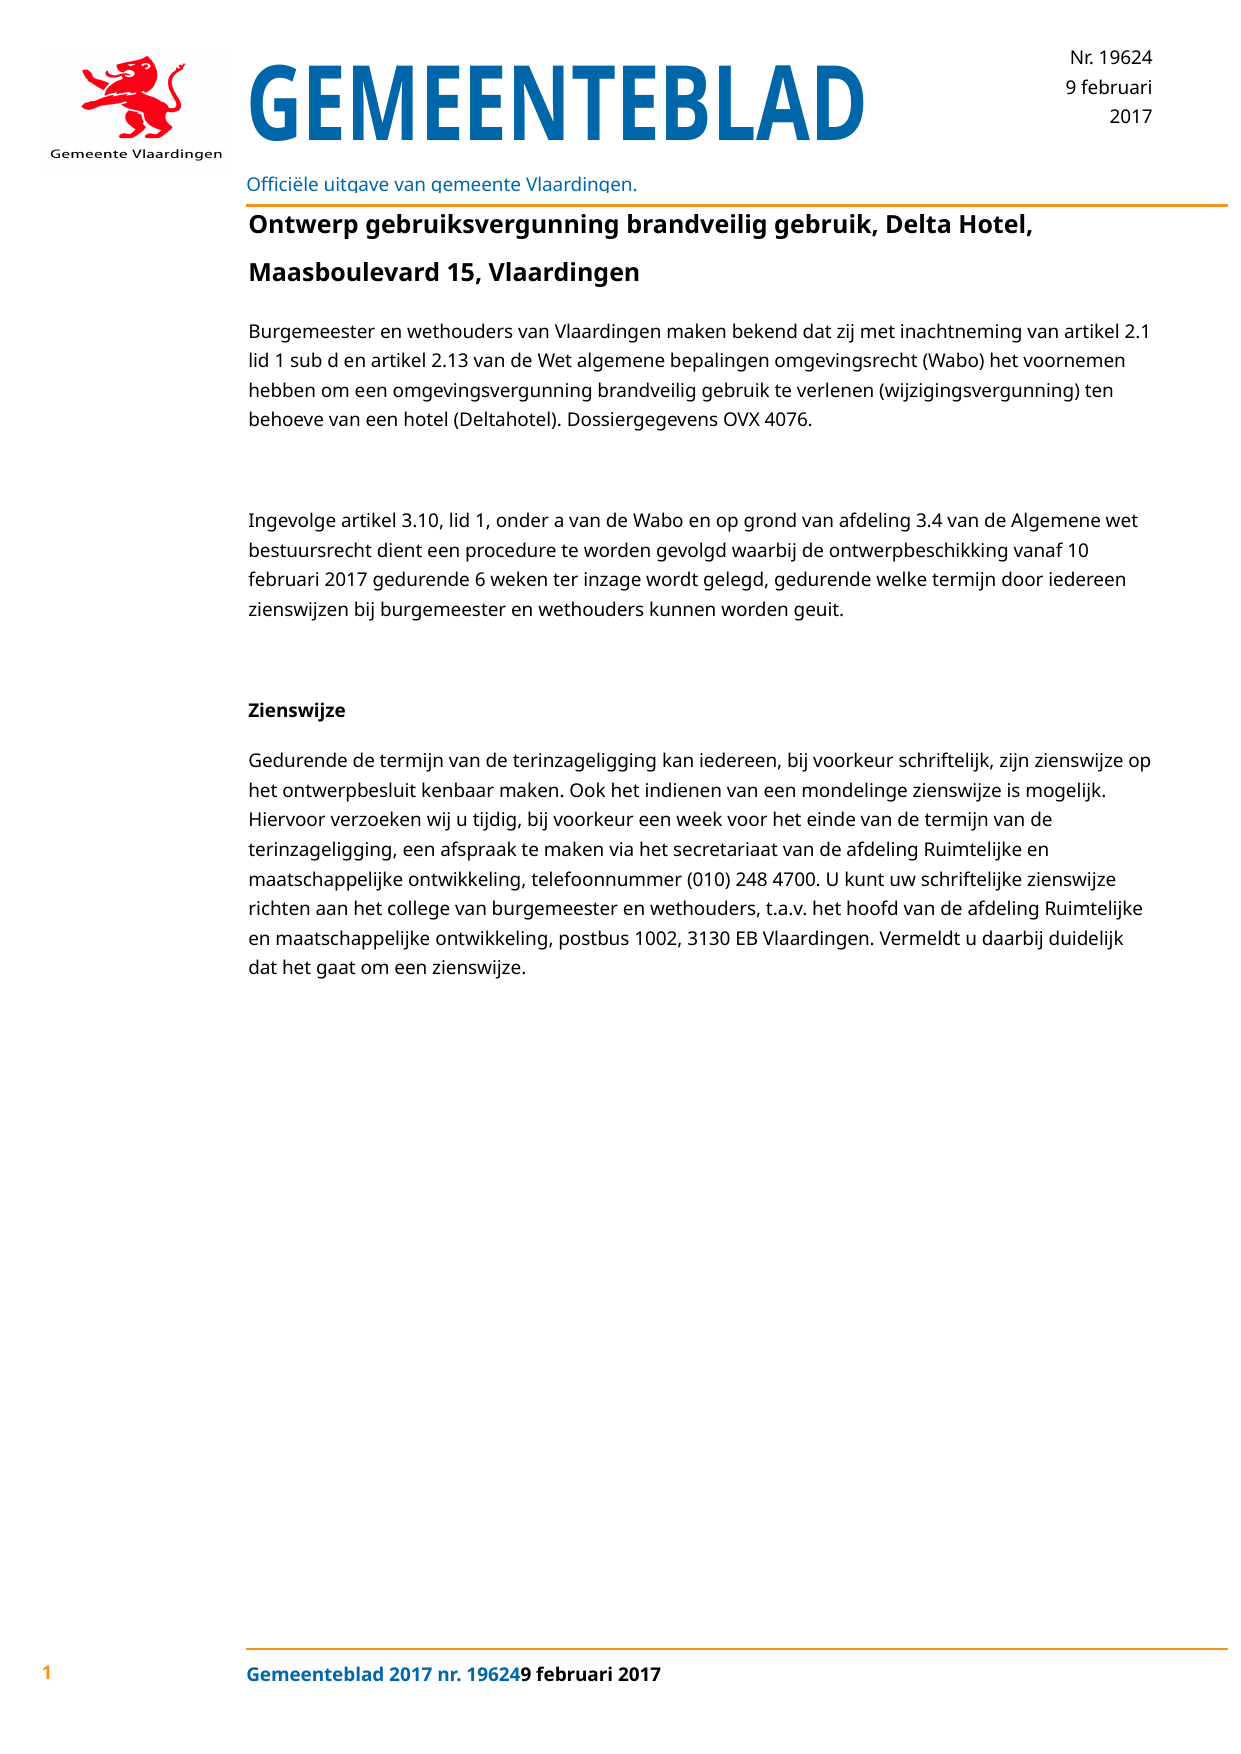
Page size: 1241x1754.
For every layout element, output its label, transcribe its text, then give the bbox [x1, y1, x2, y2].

text Zienswijze [248, 697, 1152, 723]
text Burgemeester en wethouders van Vlaardingen maken bekend dat zij met inachtneming van artikel 2.1 lid 1 sub d en artikel 2.13 van de Wet algemene bepalingen omgevingsrecht (Wabo) het voornemen hebben om een omgevingsvergunning brandveilig gebruik te verlenen (wijzigingsvergunning) ten behoeve van een hotel (Deltahotel). Dossiergegevens OVX 4076. [248, 318, 1152, 432]
text Ontwerp gebruiksvergunning brandveilig gebruik, Delta Hotel, Maasboulevard 15, Vlaardingen [248, 207, 1152, 288]
text Ingevolge artikel 3.10, lid 1, onder a van de Wabo en op grond van afdeling 3.4 van de Algemene wet bestuursrecht dient een procedure te worden gevolgd waarbij de ontwerpbeschikking vanaf 10 februari 2017 gedurende 6 weken ter inzage wordt gelegd, gedurende welke termijn door iedereen zienswijzen bij burgemeester en wethouders kunnen worden geuit. [248, 507, 1152, 622]
picture [41, 47, 231, 172]
text Gedurende de termijn van de terinzageligging kan iedereen, bij voorkeur schriftelijk, zijn zienswijze op het ontwerpbesluit kenbaar maken. Ook het indienen van een mondelinge zienswijze is mogelijk. Hiervoor verzoeken wij u tijdig, bij voorkeur een week voor het einde van de termijn van de terinzageligging, een afspraak te maken via het secretariaat van de afdeling Ruimtelijke en maatschappelijke ontwikkeling, telefoonnummer (010) 248 4700. U kunt uw schriftelijke zienswijze richten aan het college van burgemeester en wethouders, t.a.v. het hoofd van de afdeling Ruimtelijke en maatschappelijke ontwikkeling, postbus 1002, 3130 EB Vlaardingen. Vermeldt u daarbij duidelijk dat het gaat om een zienswijze. [248, 747, 1152, 980]
